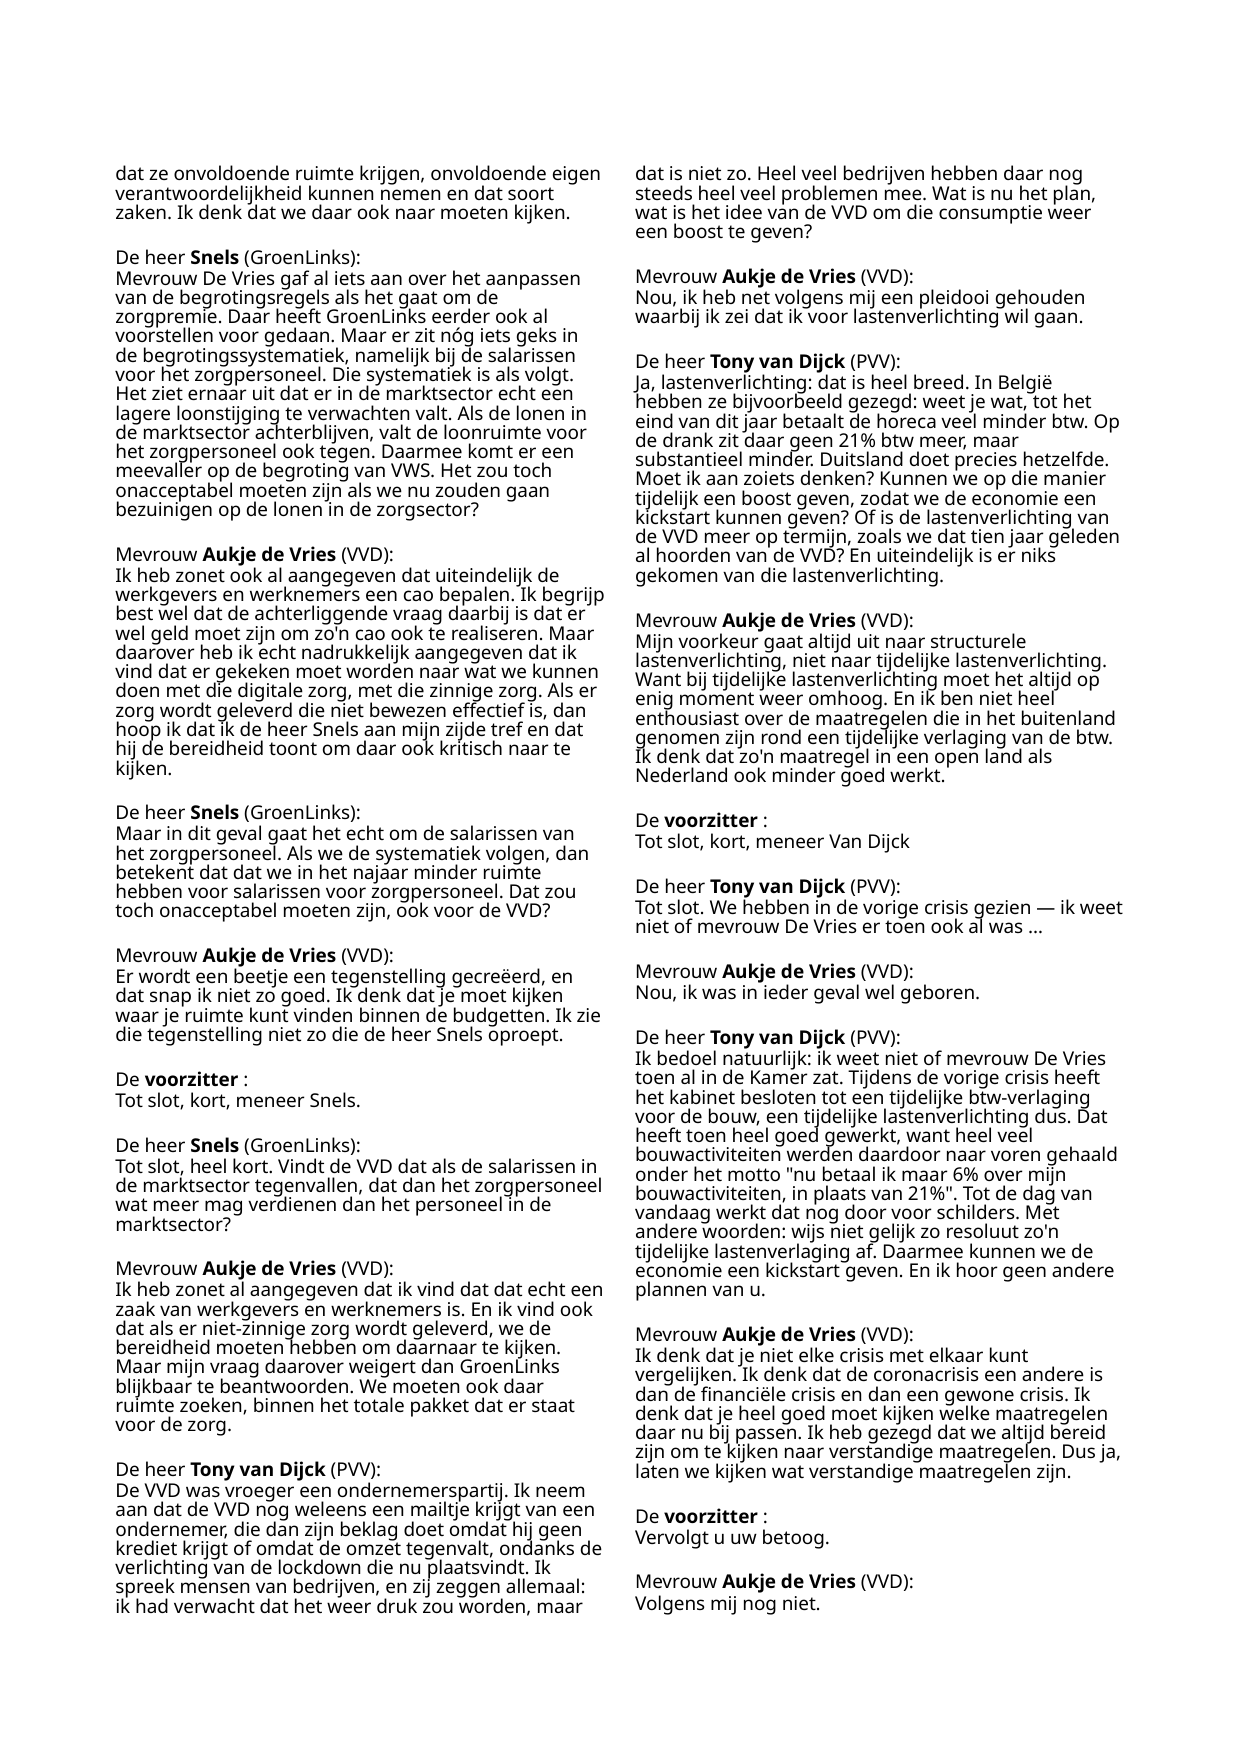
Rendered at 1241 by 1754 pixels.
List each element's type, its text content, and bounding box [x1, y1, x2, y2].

text Maar in dit geval gaat het echt om de salarissen van het zorgpersoneel. Als we de systematiek volgen, dan betekent dat dat we in het najaar minder ruimte hebben voor salarissen voor zorgpersoneel. Dat zou toch onacceptabel moeten zijn, ook voor de VVD? [115, 825, 605, 922]
text Tot slot. We hebben in de vorige crisis gezien — ik weet niet of mevrouw De Vries er toen ook al was … [635, 899, 1125, 938]
text De VVD was vroeger een ondernemerspartij. Ik neem aan dat de VVD nog weleens een mailtje krijgt van een ondernemer, die dan zijn beklag doet omdat hij geen krediet krijgt of omdat de omzet tegenvalt, ondanks de verlichting van de lockdown die nu plaatsvindt. Ik spreek mensen van bedrijven, en zij zeggen allemaal: ik had verwacht dat het weer druk zou worden, maar [115, 1482, 605, 1617]
text De heer Tony van Dijck (PVV): [635, 348, 1125, 374]
text Mevrouw Aukje de Vries (VVD): [115, 942, 605, 968]
text De voorzitter : [635, 1503, 1125, 1529]
text Mevrouw Aukje de Vries (VVD): [115, 541, 605, 567]
text De heer Snels (GroenLinks): [115, 244, 605, 270]
text Mevrouw Aukje de Vries (VVD): [635, 607, 1125, 633]
text Mevrouw De Vries gaf al iets aan over het aanpassen van de begrotingsregels als het gaat om de zorgpremie. Daar heeft GroenLinks eerder ook al voorstellen voor gedaan. Maar er zit nóg iets geks in de begrotingssystematiek, namelijk bij de salarissen voor het zorgpersoneel. Die systematiek is als volgt. Het ziet ernaar uit dat er in de marktsector echt een lagere loonstijging te verwachten valt. Als de lonen in de marktsector achterblijven, valt de loonruimte voor het zorgpersoneel ook tegen. Daarmee komt er een meevaller op de begroting van VWS. Het zou toch onacceptabel moeten zijn als we nu zouden gaan bezuinigen op de lonen in de zorgsector? [115, 270, 605, 520]
text De voorzitter : [635, 808, 1125, 833]
text Mevrouw Aukje de Vries (VVD): [635, 1321, 1125, 1347]
text Ik bedoel natuurlijk: ik weet niet of mevrouw De Vries toen al in de Kamer zat. Tijdens de vorige crisis heeft het kabinet besloten tot een tijdelijke btw-verlaging voor de bouw, een tijdelijke lastenverlichting dus. Dat heeft toen heel goed gewerkt, want heel veel bouwactiviteiten werden daardoor naar voren gehaald onder het motto "nu betaal ik maar 6% over mijn bouwactiviteiten, in plaats van 21%". Tot de dag van vandaag werkt dat nog door voor schilders. Met andere woorden: wijs niet gelijk zo resoluut zo'n tijdelijke lastenverlaging af. Daarmee kunnen we de economie een kickstart geven. En ik hoor geen andere plannen van u. [635, 1050, 1125, 1301]
text Mevrouw Aukje de Vries (VVD): [635, 263, 1125, 289]
text De voorzitter : [115, 1066, 605, 1092]
text Ik heb zonet ook al aangegeven dat uiteindelijk de werkgevers en werknemers een cao bepalen. Ik begrijp best wel dat de achterliggende vraag daarbij is dat er wel geld moet zijn om zo'n cao ook te realiseren. Maar daarover heb ik echt nadrukkelijk aangegeven dat ik vind dat er gekeken moet worden naar wat we kunnen doen met die digitale zorg, met die zinnige zorg. Als er zorg wordt geleverd die niet bewezen effectief is, dan hoop ik dat ik de heer Snels aan mijn zijde tref en dat hij de bereidheid toont om daar ook kritisch naar te kijken. [115, 567, 605, 779]
text Er wordt een beetje een tegenstelling gecreëerd, en dat snap ik niet zo goed. Ik denk dat je moet kijken waar je ruimte kunt vinden binnen de budgetten. Ik zie die tegenstelling niet zo die de heer Snels oproept. [115, 968, 605, 1045]
text De heer Snels (GroenLinks): [115, 799, 605, 825]
text Mevrouw Aukje de Vries (VVD): [115, 1256, 605, 1281]
text Nou, ik heb net volgens mij een pleidooi gehouden waarbij ik zei dat ik voor lastenverlichting wil gaan. [635, 289, 1125, 327]
text dat is niet zo. Heel veel bedrijven hebben daar nog steeds heel veel problemen mee. Wat is nu het plan, wat is het idee van de VVD om die consumptie weer een boost te geven? [635, 165, 1125, 242]
text Mevrouw Aukje de Vries (VVD): [635, 1569, 1125, 1594]
text Tot slot, kort, meneer Snels. [115, 1092, 605, 1111]
text De heer Tony van Dijck (PVV): [635, 1024, 1125, 1050]
text De heer Tony van Dijck (PVV): [115, 1456, 605, 1482]
text Ik denk dat je niet elke crisis met elkaar kunt vergelijken. Ik denk dat de coronacrisis een andere is dan de financiële crisis en dan een gewone crisis. Ik denk dat je heel goed moet kijken welke maatregelen daar nu bij passen. Ik heb gezegd dat we altijd bereid zijn om te kijken naar verstandige maatregelen. Dus ja, laten we kijken wat verstandige maatregelen zijn. [635, 1347, 1125, 1482]
text Volgens mij nog niet. [635, 1594, 1125, 1614]
text Tot slot, kort, meneer Van Dijck [635, 833, 1125, 853]
text Nou, ik was in ieder geval wel geboren. [635, 984, 1125, 1003]
text Mevrouw Aukje de Vries (VVD): [635, 958, 1125, 984]
text Ik heb zonet al aangegeven dat ik vind dat dat echt een zaak van werkgevers en werknemers is. En ik vind ook dat als er niet-zinnige zorg wordt geleverd, we de bereidheid moeten hebben om daarnaar te kijken. Maar mijn vraag daarover weigert dan GroenLinks blijkbaar te beantwoorden. We moeten ook daar ruimte zoeken, binnen het totale pakket dat er staat voor de zorg. [115, 1281, 605, 1436]
text De heer Tony van Dijck (PVV): [635, 873, 1125, 899]
text Vervolgt u uw betoog. [635, 1529, 1125, 1548]
text Ja, lastenverlichting: dat is heel breed. In België hebben ze bijvoorbeeld gezegd: weet je wat, tot het eind van dit jaar betaalt de horeca veel minder btw. Op de drank zit daar geen 21% btw meer, maar substantieel minder. Duitsland doet precies hetzelfde. Moet ik aan zoiets denken? Kunnen we op die manier tijdelijk een boost geven, zodat we de economie een kickstart kunnen geven? Of is de lastenverlichting van de VVD meer op termijn, zoals we dat tien jaar geleden al hoorden van de VVD? En uiteindelijk is er niks gekomen van die lastenverlichting. [635, 374, 1125, 586]
text De heer Snels (GroenLinks): [115, 1132, 605, 1158]
text Tot slot, heel kort. Vindt de VVD dat als de salarissen in de marktsector tegenvallen, dat dan het zorgpersoneel wat meer mag verdienen dan het personeel in de marktsector? [115, 1158, 605, 1235]
text dat ze onvoldoende ruimte krijgen, onvoldoende eigen verantwoordelijkheid kunnen nemen en dat soort zaken. Ik denk dat we daar ook naar moeten kijken. [115, 165, 605, 223]
text Mijn voorkeur gaat altijd uit naar structurele lastenverlichting, niet naar tijdelijke lastenverlichting. Want bij tijdelijke lastenverlichting moet het altijd op enig moment weer omhoog. En ik ben niet heel enthousiast over de maatregelen die in het buitenland genomen zijn rond een tijdelijke verlaging van de btw. Ik denk dat zo'n maatregel in een open land als Nederland ook minder goed werkt. [635, 633, 1125, 787]
